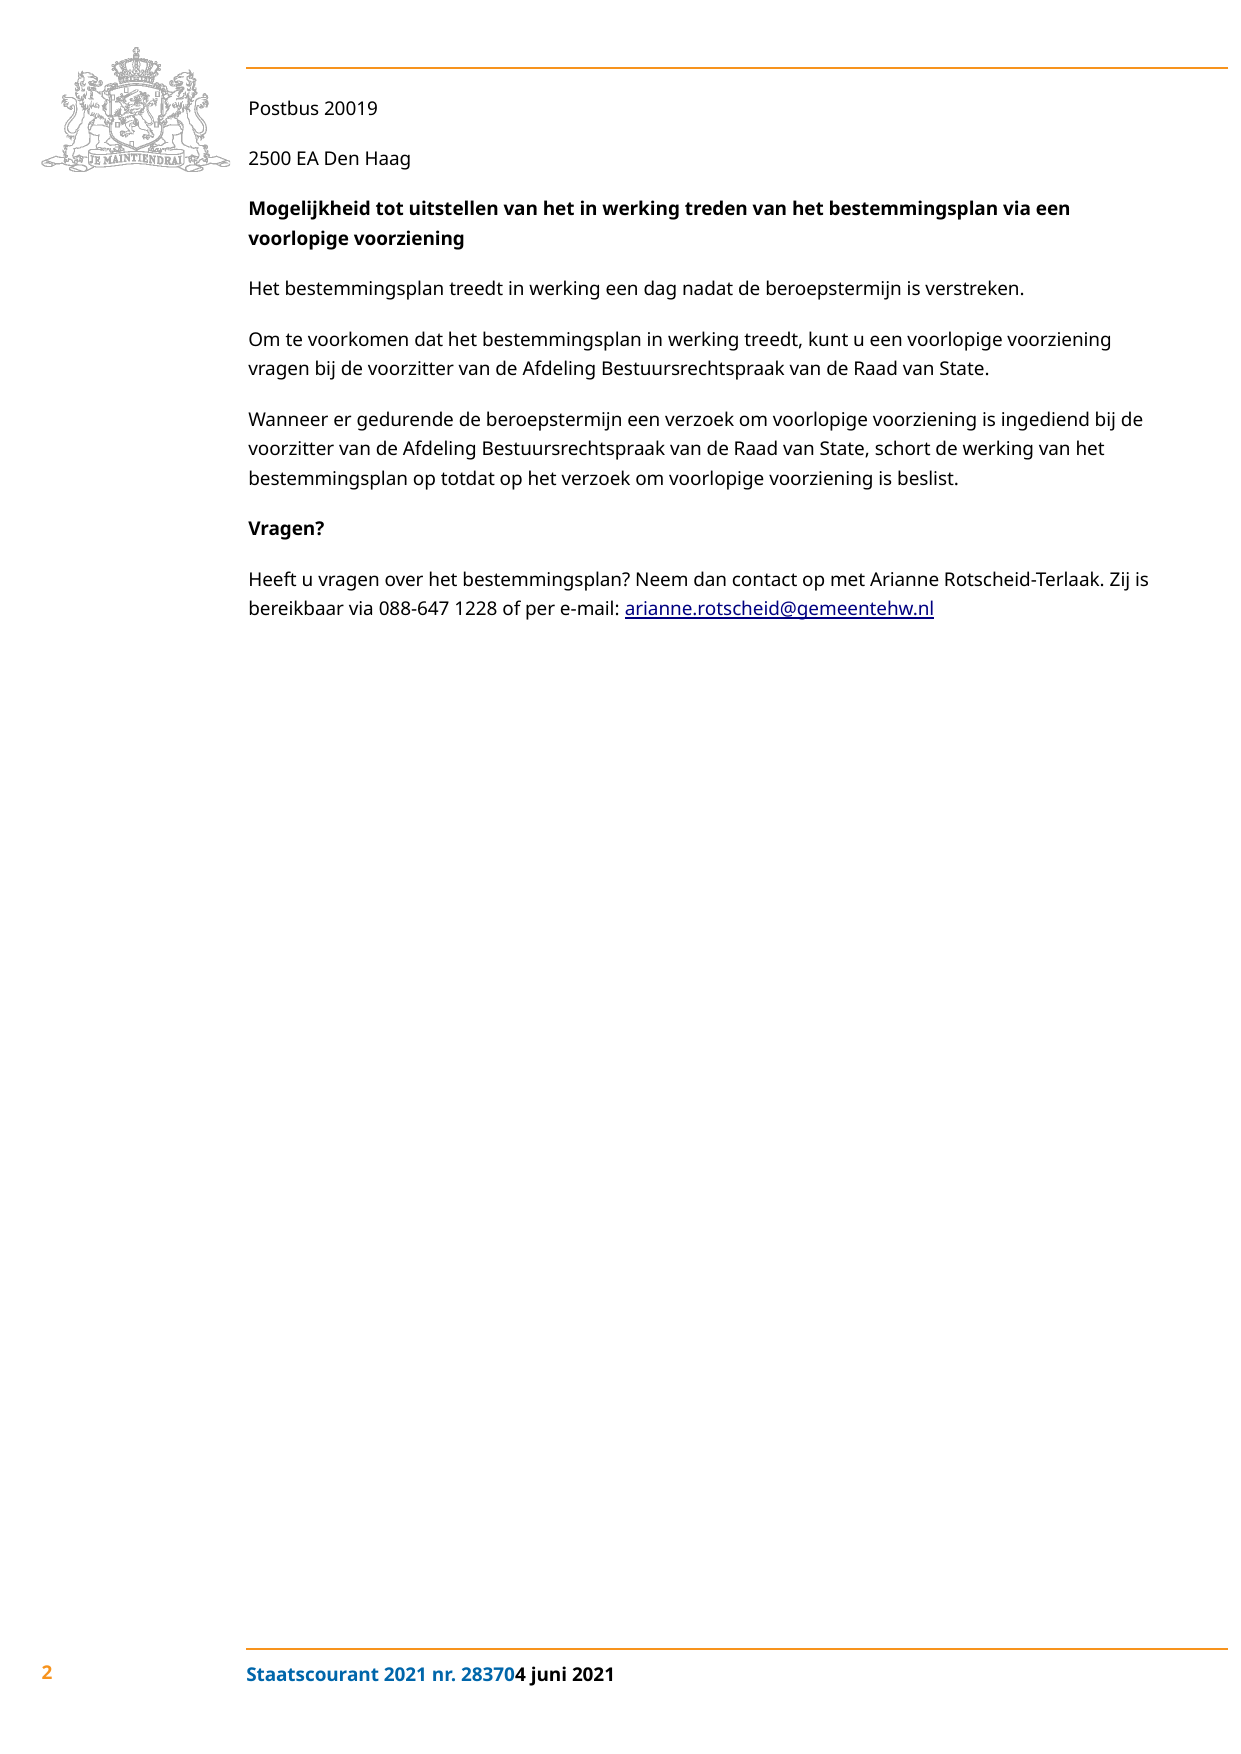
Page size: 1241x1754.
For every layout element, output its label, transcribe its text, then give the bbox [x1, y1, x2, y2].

text Postbus 20019 [248, 95, 1152, 121]
text Mogelijkheid tot uitstellen van het in werking treden van het bestemmingsplan via een voorlopige voorziening [248, 196, 1152, 251]
text Vragen? [248, 516, 1152, 541]
text Om te voorkomen dat het bestemmingsplan in werking treedt, kunt u een voorlopige voorziening vragen bij de voorzitter van de Afdeling Bestuursrechtspraak van de Raad van State. [248, 326, 1152, 381]
text Het bestemmingsplan treedt in werking een dag nadat de beroepstermijn is verstreken. [248, 276, 1152, 301]
text 2500 EA Den Haag [248, 145, 1152, 171]
picture [41, 47, 231, 172]
text Heeft u vragen over het bestemmingsplan? Neem dan contact op met Arianne Rotscheid-Terlaak. Zij is bereikbaar via 088-647 1228 of per e-mail: arianne.rotscheid@gemeentehw.nl [248, 566, 1152, 621]
text Wanneer er gedurende de beroepstermijn een verzoek om voorlopige voorziening is ingediend bij de voorzitter van de Afdeling Bestuursrechtspraak van de Raad van State, schort de werking van het bestemmingsplan op totdat op het verzoek om voorlopige voorziening is beslist. [248, 406, 1152, 491]
